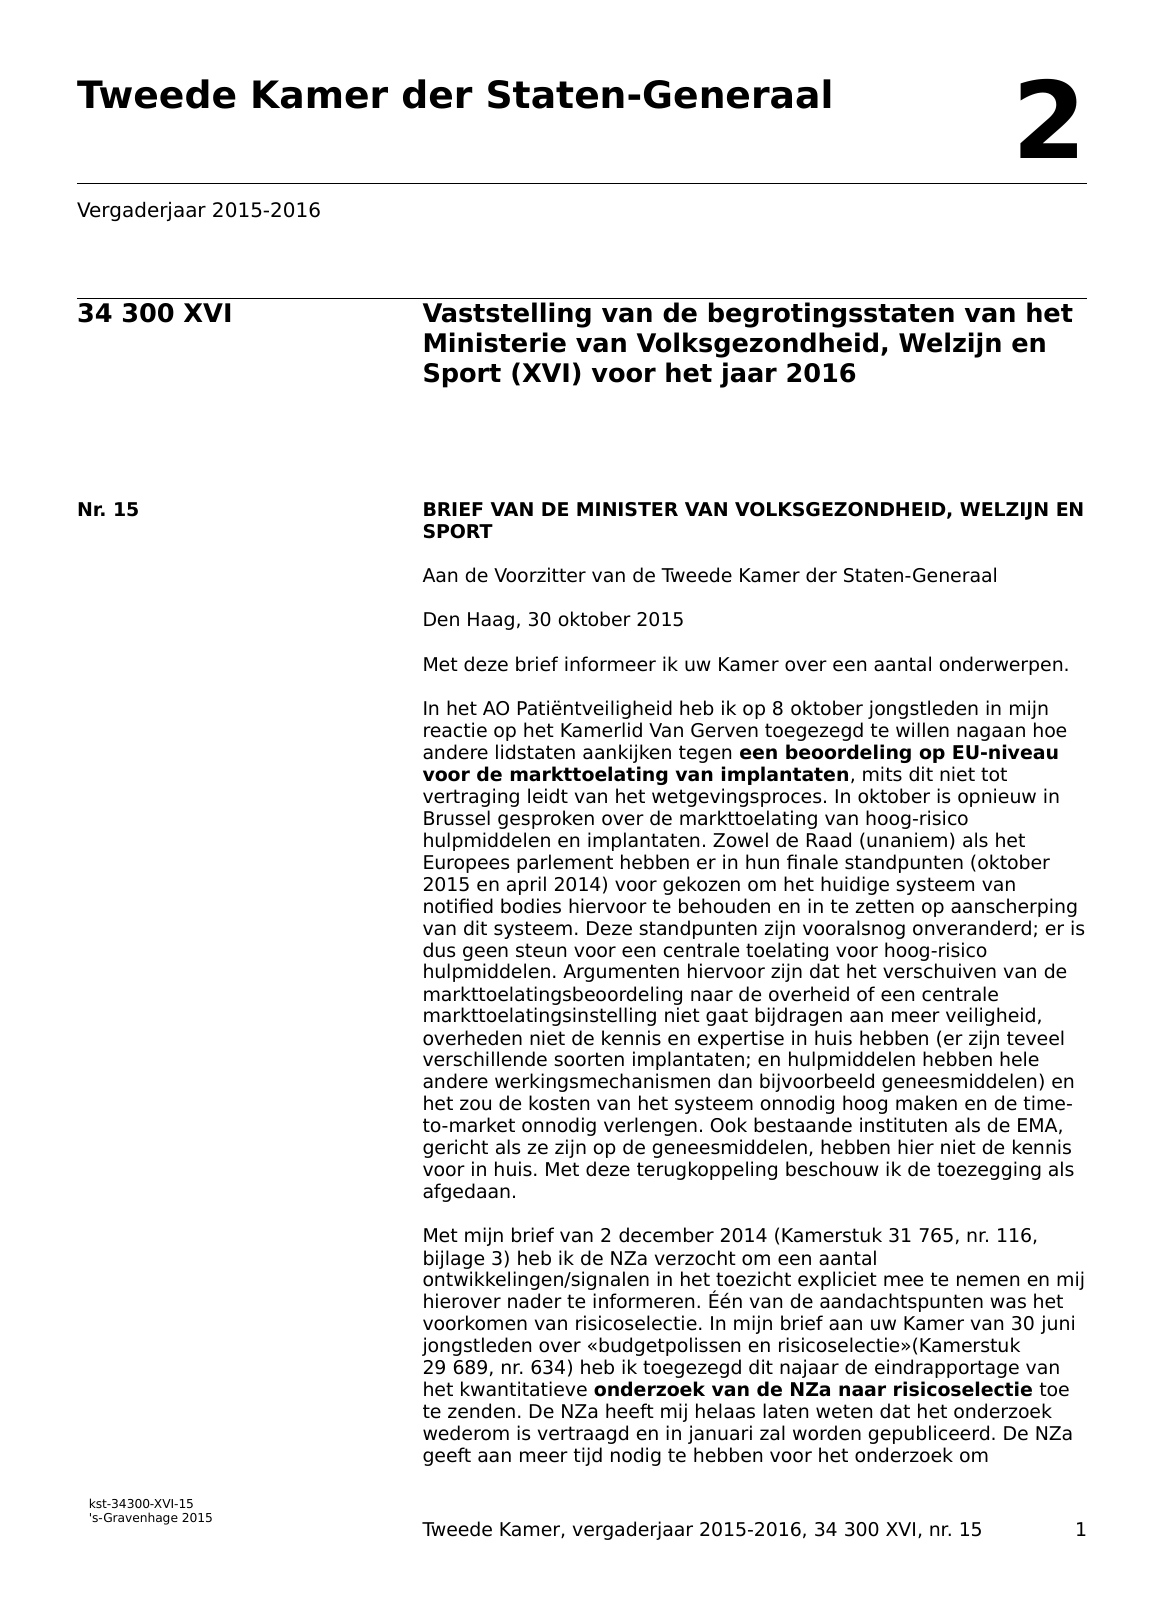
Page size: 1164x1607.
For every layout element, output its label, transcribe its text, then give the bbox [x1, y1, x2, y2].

text Aan de Voorzitter van de Tweede Kamer der Staten-Generaal [422, 565, 1087, 587]
text Met mijn brief van 2 december 2014 (Kamerstuk 31 765, nr. 116, bijlage 3) heb ik de NZa verzocht om een aantal ontwikkelingen/signalen in het toezicht expliciet mee te nemen en mij hierover nader te informeren. Één van de aandachtspunten was het voorkomen van risicoselectie. In mijn brief aan uw Kamer van 30 juni jongstleden over «budgetpolissen en risicoselectie»(Kamerstuk 29 689, nr. 634) heb ik toegezegd dit najaar de eindrapportage van het kwantitatieve onderzoek van de NZa naar risicoselectie toe te zenden. De NZa heeft mij helaas laten weten dat het onderzoek wederom is vertraagd en in januari zal worden gepubliceerd. De NZa geeft aan meer tijd nodig te hebben voor het onderzoek om [422, 1225, 1087, 1467]
table_header Tweede Kamer der Staten-Generaal [77, 59, 886, 183]
text Den Haag, 30 oktober 2015 [422, 609, 1087, 631]
text 's-Gravenhage 2015 [88, 1511, 323, 1525]
text In het AO Patiëntveiligheid heb ik op 8 oktober jongstleden in mijn reactie op het Kamerlid Van Gerven toegezegd te willen nagaan hoe andere lidstaten aankijken tegen een beoordeling op EU-niveau voor de markttoelating van implantaten, mits dit niet tot vertraging leidt van het wetgevingsproces. In oktober is opnieuw in Brussel gesproken over de markttoelating van hoog-risico hulpmiddelen en implantaten. Zowel de Raad (unaniem) als het Europees parlement hebben er in hun finale standpunten (oktober 2015 en april 2014) voor gekozen om het huidige systeem van notified bodies hiervoor te behouden en in te zetten op aanscherping van dit systeem. Deze standpunten zijn vooralsnog onveranderd; er is dus geen steun voor een centrale toelating voor hoog-risico hulpmiddelen. Argumenten hiervoor zijn dat het verschuiven van de markttoelatingsbeoordeling naar de overheid of een centrale markttoelatingsinstelling niet gaat bijdragen aan meer veiligheid, overheden niet de kennis en expertise in huis hebben (er zijn teveel verschillende soorten implantaten; en hulpmiddelen hebben hele andere werkingsmechanismen dan bijvoorbeeld geneesmiddelen) en het zou de kosten van het systeem onnodig hoog maken en de time-to-market onnodig verlengen. Ook bestaande instituten als de EMA, gericht als ze zijn op de geneesmiddelen, hebben hier niet de kennis voor in huis. Met deze terugkoppeling beschouw ik de toezegging als afgedaan. [422, 698, 1087, 1203]
subtitle 34 300 XVI Vaststelling van de begrotingsstaten van het Ministerie van Volksgezondheid, Welzijn en Sport (XVI) voor het jaar 2016 [77, 299, 1087, 388]
text kst-34300-XVI-15 [88, 1497, 323, 1511]
text Met deze brief informeer ik uw Kamer over een aantal onderwerpen. [422, 653, 1087, 676]
subtitle Nr. 15 BRIEF VAN DE MINISTER VAN VOLKSGEZONDHEID, WELZIJN EN SPORT [77, 499, 1087, 543]
table_cell Vergaderjaar 2015-2016 [77, 184, 1087, 298]
table_header 2 [886, 59, 1087, 183]
